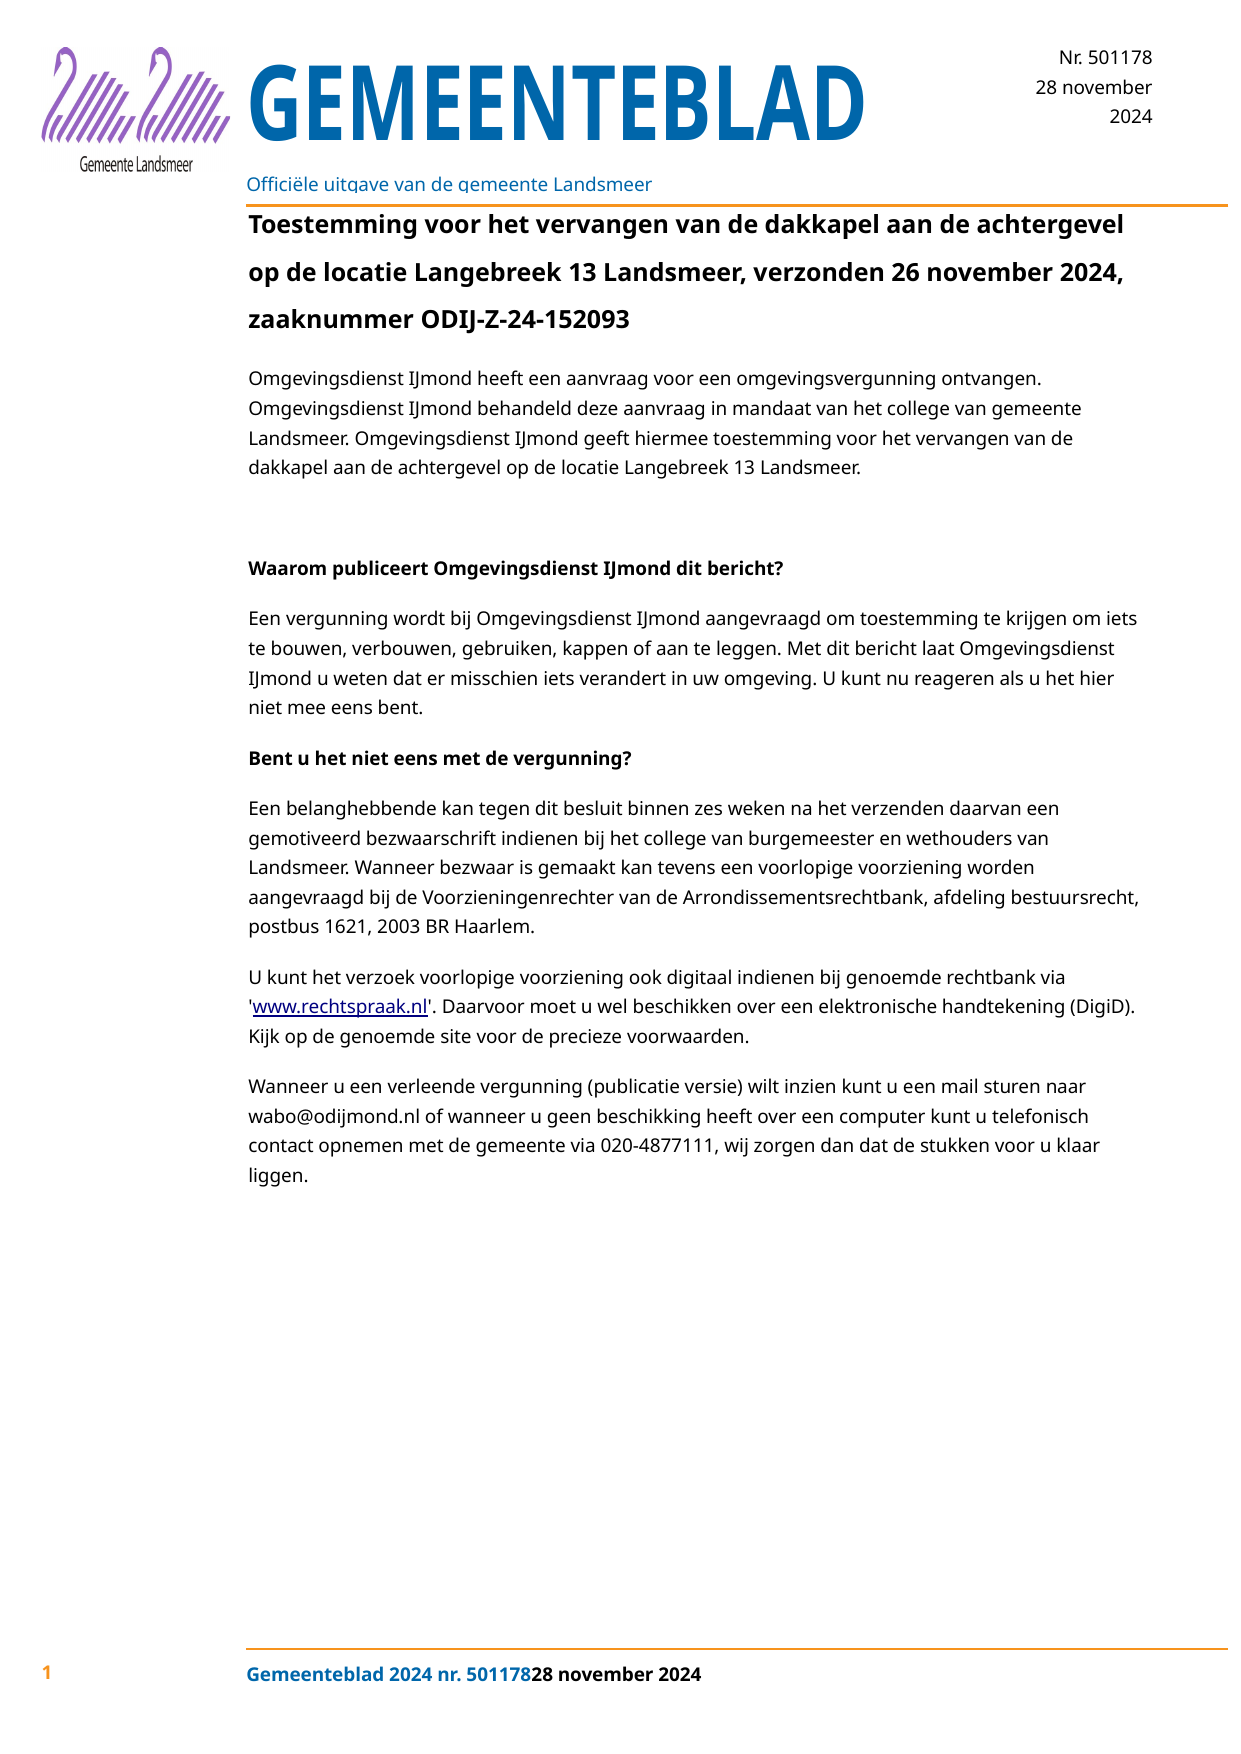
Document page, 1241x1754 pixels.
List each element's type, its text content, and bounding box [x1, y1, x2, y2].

text Omgevingsdienst IJmond heeft een aanvraag voor een omgevingsvergunning ontvangen. Omgevingsdienst IJmond behandeld deze aanvraag in mandaat van het college van gemeente Landsmeer. Omgevingsdienst IJmond geeft hiermee toestemming voor het vervangen van de dakkapel aan de achtergevel op de locatie Langebreek 13 Landsmeer. [248, 366, 1152, 480]
picture [41, 47, 231, 172]
text Een belanghebbende kan tegen dit besluit binnen zes weken na het verzenden daarvan een gemotiveerd bezwaarschrift indienen bij het college van burgemeester en wethouders van Landsmeer. Wanneer bezwaar is gemaakt kan tevens een voorlopige voorziening worden aangevraagd bij de Voorzieningenrechter van de Arrondissementsrechtbank, afdeling bestuursrecht, postbus 1621, 2003 BR Haarlem. [248, 795, 1152, 939]
text U kunt het verzoek voorlopige voorziening ook digitaal indienen bij genoemde rechtbank via 'www.rechtspraak.nl'. Daarvoor moet u wel beschikken over een elektronische handtekening (DigiD). Kijk op de genoemde site voor de precieze voorwaarden. [248, 964, 1152, 1049]
text Bent u het niet eens met de vergunning? [248, 745, 1152, 770]
text Wanneer u een verleende vergunning (publicatie versie) wilt inzien kunt u een mail sturen naar wabo@odijmond.nl of wanneer u geen beschikking heeft over een computer kunt u telefonisch contact opnemen met de gemeente via 020-4877111, wij zorgen dan dat de stukken voor u klaar liggen. [248, 1073, 1152, 1188]
text Waarom publiceert Omgevingsdienst IJmond dit bericht? [248, 555, 1152, 581]
text Een vergunning wordt bij Omgevingsdienst IJmond aangevraagd om toestemming te krijgen om iets te bouwen, verbouwen, gebruiken, kappen of aan te leggen. Met dit bericht laat Omgevingsdienst IJmond u weten dat er misschien iets verandert in uw omgeving. U kunt nu reageren als u het hier niet mee eens bent. [248, 606, 1152, 720]
text Toestemming voor het vervangen van de dakkapel aan de achtergevel op de locatie Langebreek 13 Landsmeer, verzonden 26 november 2024, zaaknummer ODIJ-Z-24-152093 [248, 207, 1152, 336]
